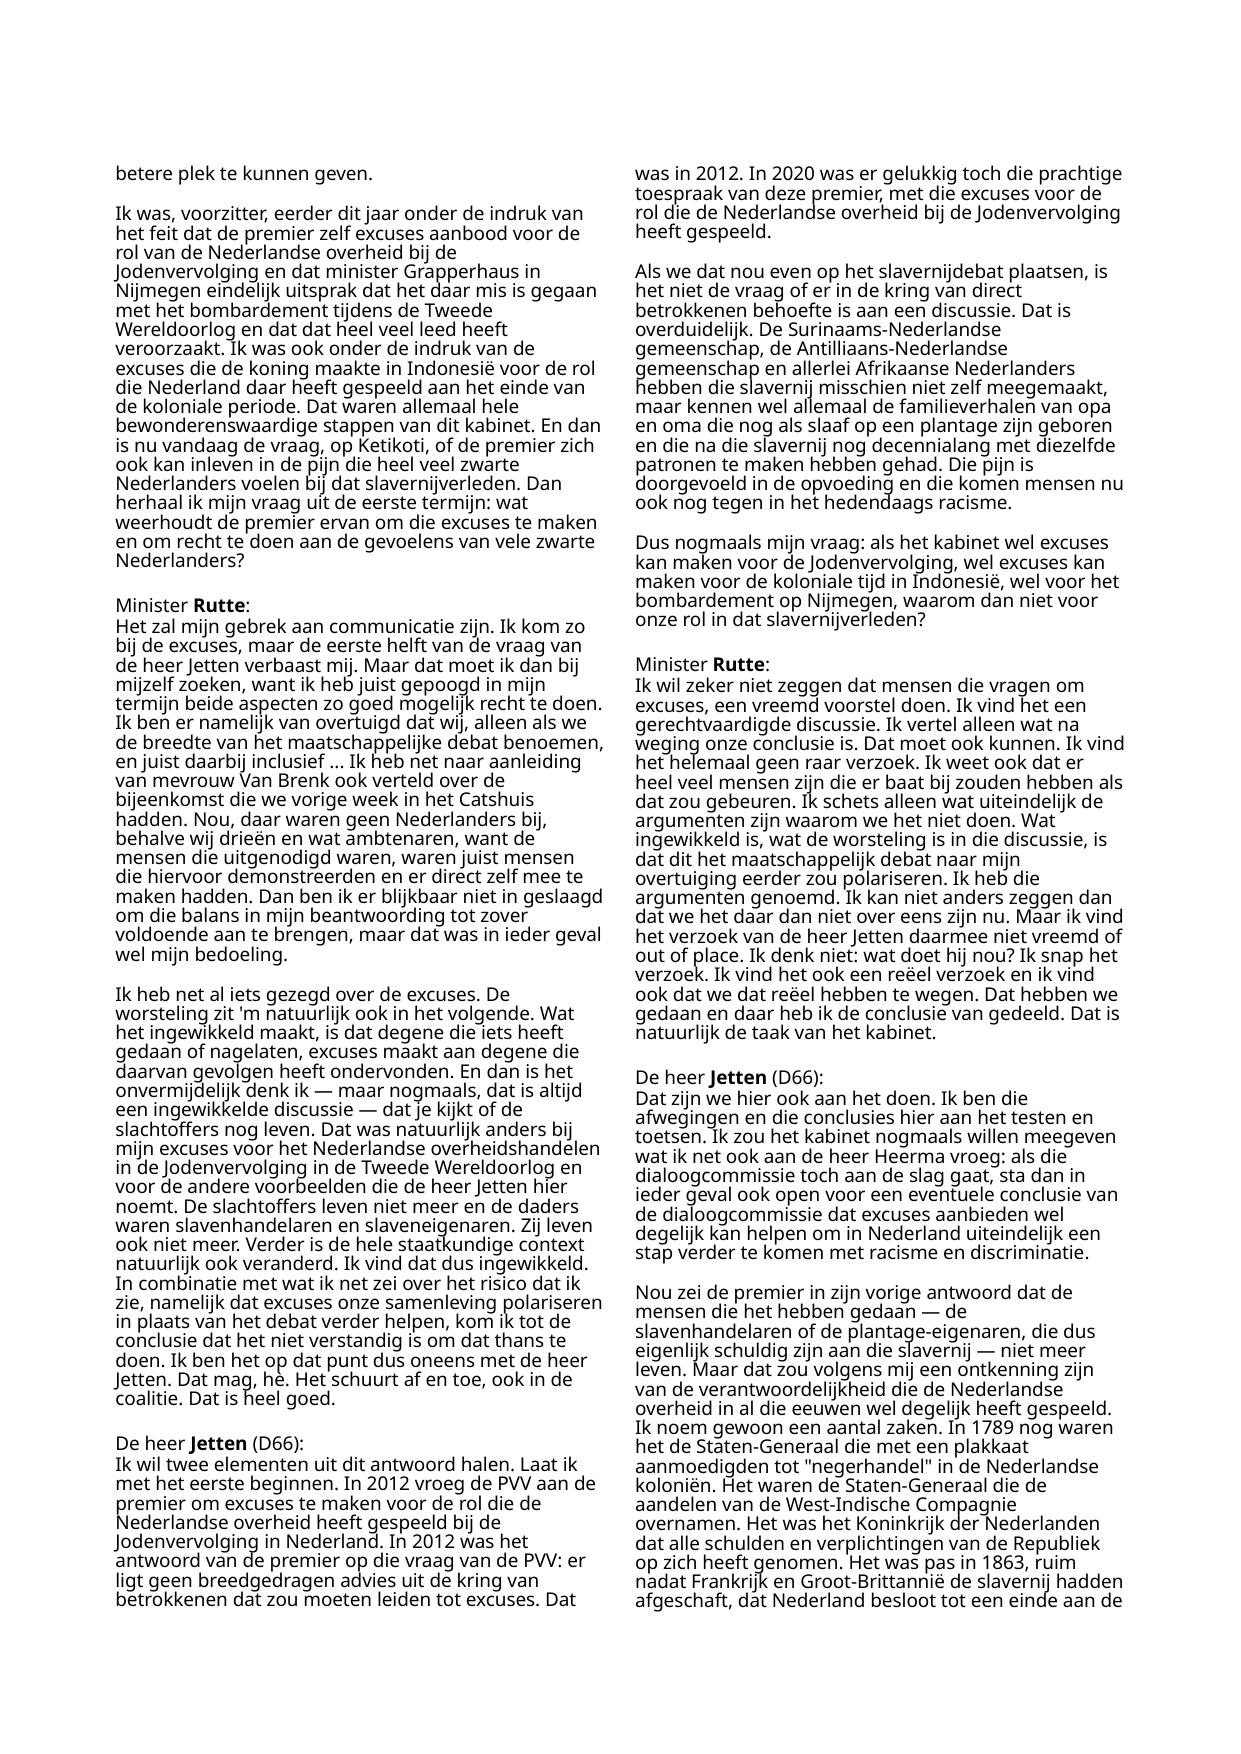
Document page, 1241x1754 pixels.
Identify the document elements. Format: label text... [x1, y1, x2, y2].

text Ik was, voorzitter, eerder dit jaar onder de indruk van het feit dat de premier zelf excuses aanbood voor de rol van de Nederlandse overheid bij de Jodenvervolging en dat minister Grapperhaus in Nijmegen eindelijk uitsprak dat het daar mis is gegaan met het bombardement tijdens de Tweede Wereldoorlog en dat dat heel veel leed heeft veroorzaakt. Ik was ook onder de indruk van de excuses die de koning maakte in Indonesië voor de rol die Nederland daar heeft gespeeld aan het einde van de koloniale periode. Dat waren allemaal hele bewonderenswaardige stappen van dit kabinet. En dan is nu vandaag de vraag, op Ketikoti, of de premier zich ook kan inleven in de pijn die heel veel zwarte Nederlanders voelen bij dat slavernijverleden. Dan herhaal ik mijn vraag uit de eerste termijn: wat weerhoudt de premier ervan om die excuses te maken en om recht te doen aan de gevoelens van vele zwarte Nederlanders? [115, 205, 605, 571]
text Als we dat nou even op het slavernijdebat plaatsen, is het niet de vraag of er in de kring van direct betrokkenen behoefte is aan een discussie. Dat is overduidelijk. De Surinaams-Nederlandse gemeenschap, de Antilliaans-Nederlandse gemeenschap en allerlei Afrikaanse Nederlanders hebben die slavernij misschien niet zelf meegemaakt, maar kennen wel allemaal de familieverhalen van opa en oma die nog als slaaf op een plantage zijn geboren en die na die slavernij nog decennialang met diezelfde patronen te maken hebben gehad. Die pijn is doorgevoeld in de opvoeding en die komen mensen nu ook nog tegen in het hedendaags racisme. [635, 263, 1125, 514]
text Minister Rutte: [635, 652, 1125, 677]
text Ik heb net al iets gezegd over de excuses. De worsteling zit 'm natuurlijk ook in het volgende. Wat het ingewikkeld maakt, is dat degene die iets heeft gedaan of nagelaten, excuses maakt aan degene die daarvan gevolgen heeft ondervonden. En dan is het onvermijdelijk denk ik — maar nogmaals, dat is altijd een ingewikkelde discussie — dat je kijkt of de slachtoffers nog leven. Dat was natuurlijk anders bij mijn excuses voor het Nederlandse overheidshandelen in de Jodenvervolging in de Tweede Wereldoorlog en voor de andere voorbeelden die de heer Jetten hier noemt. De slachtoffers leven niet meer en de daders waren slavenhandelaren en slaveneigenaren. Zij leven ook niet meer. Verder is de hele staatkundige context natuurlijk ook veranderd. Ik vind dat dus ingewikkeld. In combinatie met wat ik net zei over het risico dat ik zie, namelijk dat excuses onze samenleving polariseren in plaats van het debat verder helpen, kom ik tot de conclusie dat het niet verstandig is om dat thans te doen. Ik ben het op dat punt dus oneens met de heer Jetten. Dat mag, hè. Het schuurt af en toe, ook in de coalitie. Dat is heel goed. [115, 986, 605, 1409]
text Ik wil twee elementen uit dit antwoord halen. Laat ik met het eerste beginnen. In 2012 vroeg de PVV aan de premier om excuses te maken voor de rol die de Nederlandse overheid heeft gespeeld bij de Jodenvervolging in Nederland. In 2012 was het antwoord van de premier op die vraag van de PVV: er ligt geen breedgedragen advies uit de kring van betrokkenen dat zou moeten leiden tot excuses. Dat [115, 1456, 605, 1610]
text betere plek te kunnen geven. [115, 165, 605, 184]
text De heer Jetten (D66): [635, 1064, 1125, 1090]
text Het zal mijn gebrek aan communicatie zijn. Ik kom zo bij de excuses, maar de eerste helft van de vraag van de heer Jetten verbaast mij. Maar dat moet ik dan bij mijzelf zoeken, want ik heb juist gepoogd in mijn termijn beide aspecten zo goed mogelijk recht te doen. Ik ben er namelijk van overtuigd dat wij, alleen als we de breedte van het maatschappelijke debat benoemen, en juist daarbij inclusief ... Ik heb net naar aanleiding van mevrouw Van Brenk ook verteld over de bijeenkomst die we vorige week in het Catshuis hadden. Nou, daar waren geen Nederlanders bij, behalve wij drieën en wat ambtenaren, want de mensen die uitgenodigd waren, waren juist mensen die hiervoor demonstreerden en er direct zelf mee te maken hadden. Dan ben ik er blijkbaar niet in geslaagd om die balans in mijn beantwoording tot zover voldoende aan te brengen, maar dat was in ieder geval wel mijn bedoeling. [115, 618, 605, 965]
text Nou zei de premier in zijn vorige antwoord dat de mensen die het hebben gedaan — de slavenhandelaren of de plantage-eigenaren, die dus eigenlijk schuldig zijn aan die slavernij — niet meer leven. Maar dat zou volgens mij een ontkenning zijn van de verantwoordelijkheid die de Nederlandse overheid in al die eeuwen wel degelijk heeft gespeeld. Ik noem gewoon een aantal zaken. In 1789 nog waren het de Staten-Generaal die met een plakkaat aanmoedigden tot "negerhandel" in de Nederlandse koloniën. Het waren de Staten-Generaal die de aandelen van de West-Indische Compagnie overnamen. Het was het Koninkrijk der Nederlanden dat alle schulden en verplichtingen van de Republiek op zich heeft genomen. Het was pas in 1863, ruim nadat Frankrijk en Groot-Brittannië de slavernij hadden afgeschaft, dat Nederland besloot tot een einde aan de [635, 1284, 1125, 1612]
text De heer Jetten (D66): [115, 1430, 605, 1456]
text Dat zijn we hier ook aan het doen. Ik ben die afwegingen en die conclusies hier aan het testen en toetsen. Ik zou het kabinet nogmaals willen meegeven wat ik net ook aan de heer Heerma vroeg: als die dialoogcommissie toch aan de slag gaat, sta dan in ieder geval ook open voor een eventuele conclusie van de dialoogcommissie dat excuses aanbieden wel degelijk kan helpen om in Nederland uiteindelijk een stap verder te komen met racisme en discriminatie. [635, 1090, 1125, 1263]
text Minister Rutte: [115, 592, 605, 618]
text Ik wil zeker niet zeggen dat mensen die vragen om excuses, een vreemd voorstel doen. Ik vind het een gerechtvaardigde discussie. Ik vertel alleen wat na weging onze conclusie is. Dat moet ook kunnen. Ik vind het helemaal geen raar verzoek. Ik weet ook dat er heel veel mensen zijn die er baat bij zouden hebben als dat zou gebeuren. Ik schets alleen wat uiteindelijk de argumenten zijn waarom we het niet doen. Wat ingewikkeld is, wat de worsteling is in die discussie, is dat dit het maatschappelijk debat naar mijn overtuiging eerder zou polariseren. Ik heb die argumenten genoemd. Ik kan niet anders zeggen dan dat we het daar dan niet over eens zijn nu. Maar ik vind het verzoek van de heer Jetten daarmee niet vreemd of out of place. Ik denk niet: wat doet hij nou? Ik snap het verzoek. Ik vind het ook een reëel verzoek en ik vind ook dat we dat reëel hebben te wegen. Dat hebben we gedaan en daar heb ik de conclusie van gedeeld. Dat is natuurlijk de taak van het kabinet. [635, 677, 1125, 1043]
text Dus nogmaals mijn vraag: als het kabinet wel excuses kan maken voor de Jodenvervolging, wel excuses kan maken voor de koloniale tijd in Indonesië, wel voor het bombardement op Nijmegen, waarom dan niet voor onze rol in dat slavernijverleden? [635, 534, 1125, 631]
text was in 2012. In 2020 was er gelukkig toch die prachtige toespraak van deze premier, met die excuses voor de rol die de Nederlandse overheid bij de Jodenvervolging heeft gespeeld. [635, 165, 1125, 242]
